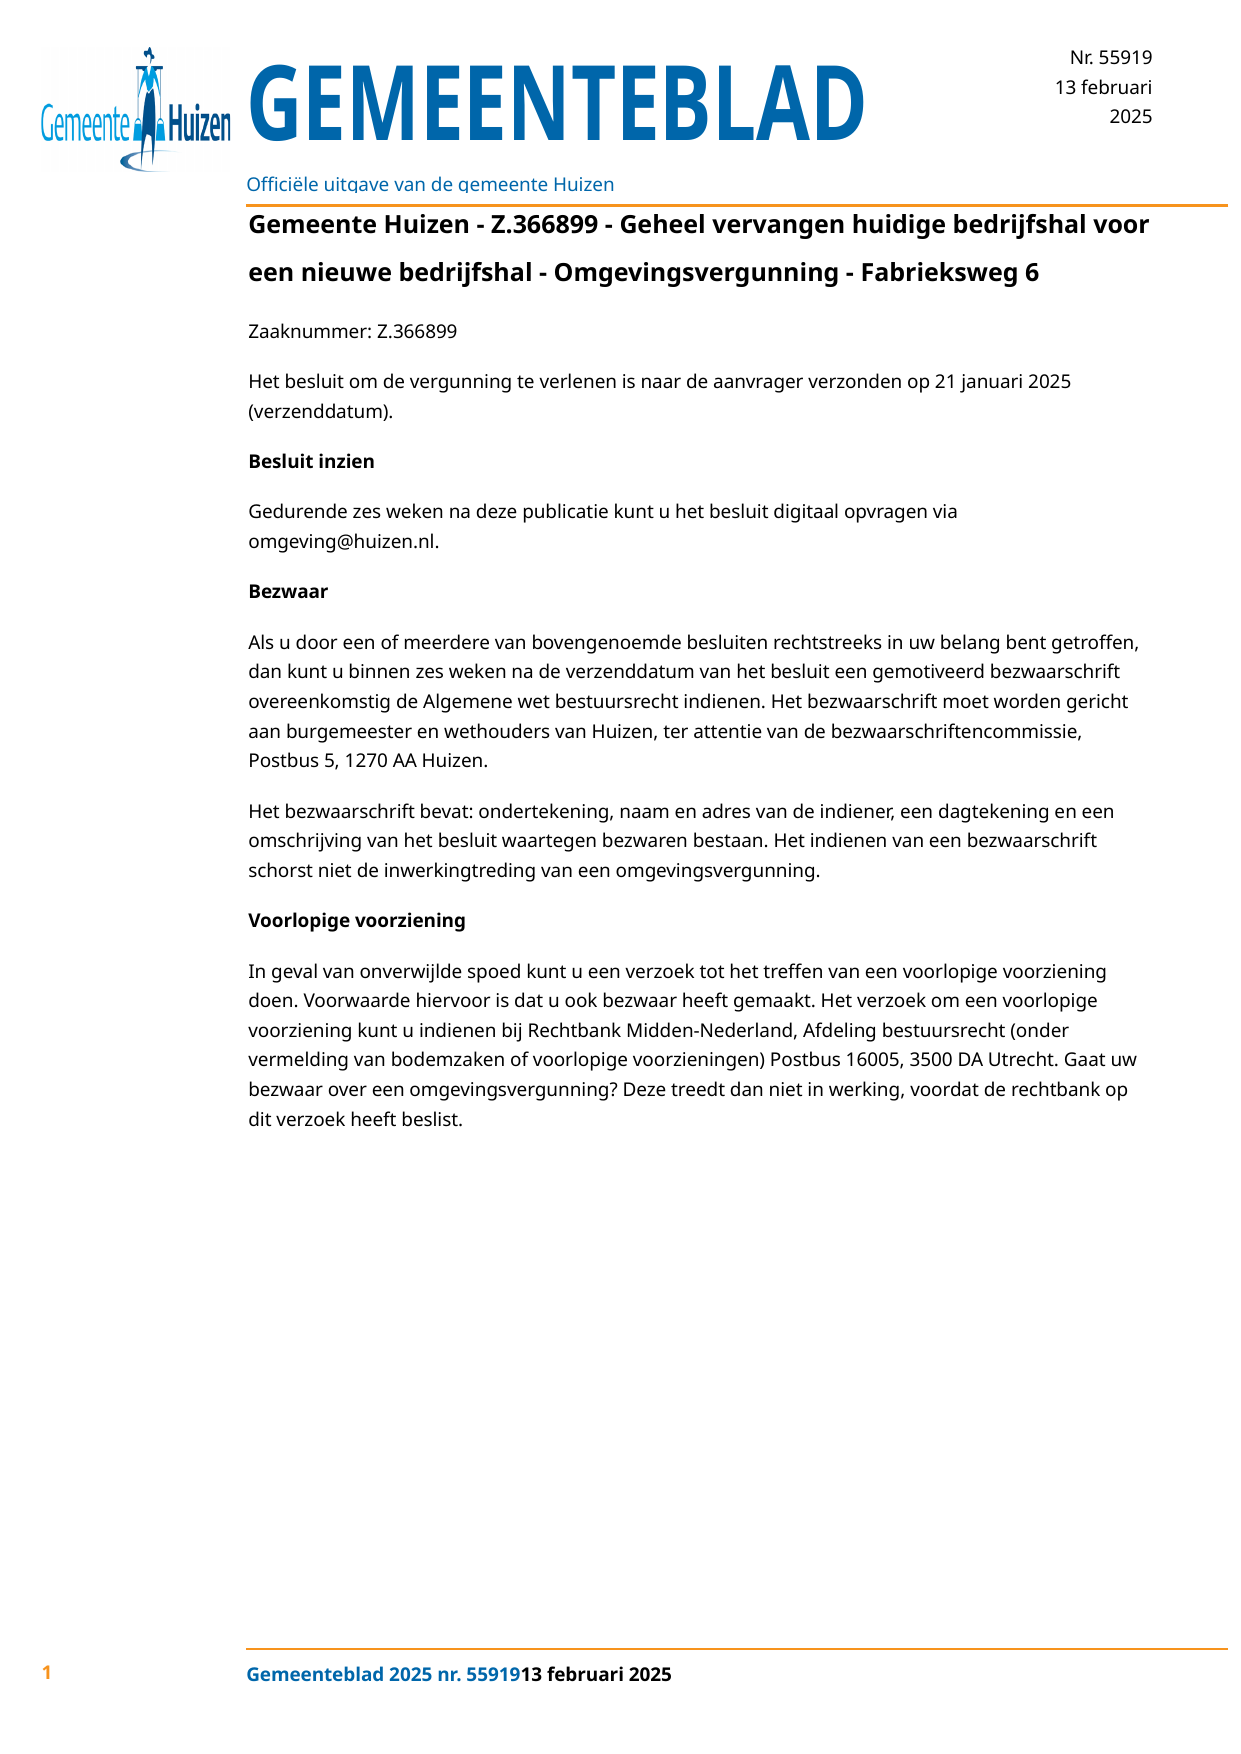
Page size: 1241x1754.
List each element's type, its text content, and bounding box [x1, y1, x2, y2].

text In geval van onverwijlde spoed kunt u een verzoek tot het treffen van een voorlopige voorziening doen. Voorwaarde hiervoor is dat u ook bezwaar heeft gemaakt. Het verzoek om een voorlopige voorziening kunt u indienen bij Rechtbank Midden-Nederland, Afdeling bestuursrecht (onder vermelding van bodemzaken of voorlopige voorzieningen) Postbus 16005, 3500 DA Utrecht. Gaat uw bezwaar over een omgevingsvergunning? Deze treedt dan niet in werking, voordat de rechtbank op dit verzoek heeft beslist. [248, 958, 1152, 1132]
text Gedurende zes weken na deze publicatie kunt u het besluit digitaal opvragen via omgeving@huizen.nl. [248, 499, 1152, 554]
text Het besluit om de vergunning te verlenen is naar de aanvrager verzonden op 21 januari 2025 (verzenddatum). [248, 368, 1152, 424]
text Bezwaar [248, 579, 1152, 604]
text Besluit inzien [248, 448, 1152, 474]
picture [41, 47, 231, 172]
text Het bezwaarschrift bevat: ondertekening, naam en adres van de indiener, een dagtekening en een omschrijving van het besluit waartegen bezwaren bestaan. Het indienen van een bezwaarschrift schorst niet de inwerkingtreding van een omgevingsvergunning. [248, 798, 1152, 883]
text Gemeente Huizen - Z.366899 - Geheel vervangen huidige bedrijfshal voor een nieuwe bedrijfshal - Omgevingsvergunning - Fabrieksweg 6 [248, 207, 1152, 288]
text Voorlopige voorziening [248, 907, 1152, 933]
text Zaaknummer: Z.366899 [248, 318, 1152, 344]
text Als u door een of meerdere van bovengenoemde besluiten rechtstreeks in uw belang bent getroffen, dan kunt u binnen zes weken na de verzenddatum van het besluit een gemotiveerd bezwaarschrift overeenkomstig de Algemene wet bestuursrecht indienen. Het bezwaarschrift moet worden gericht aan burgemeester en wethouders van Huizen, ter attentie van de bezwaarschriftencommissie, Postbus 5, 1270 AA Huizen. [248, 629, 1152, 773]
